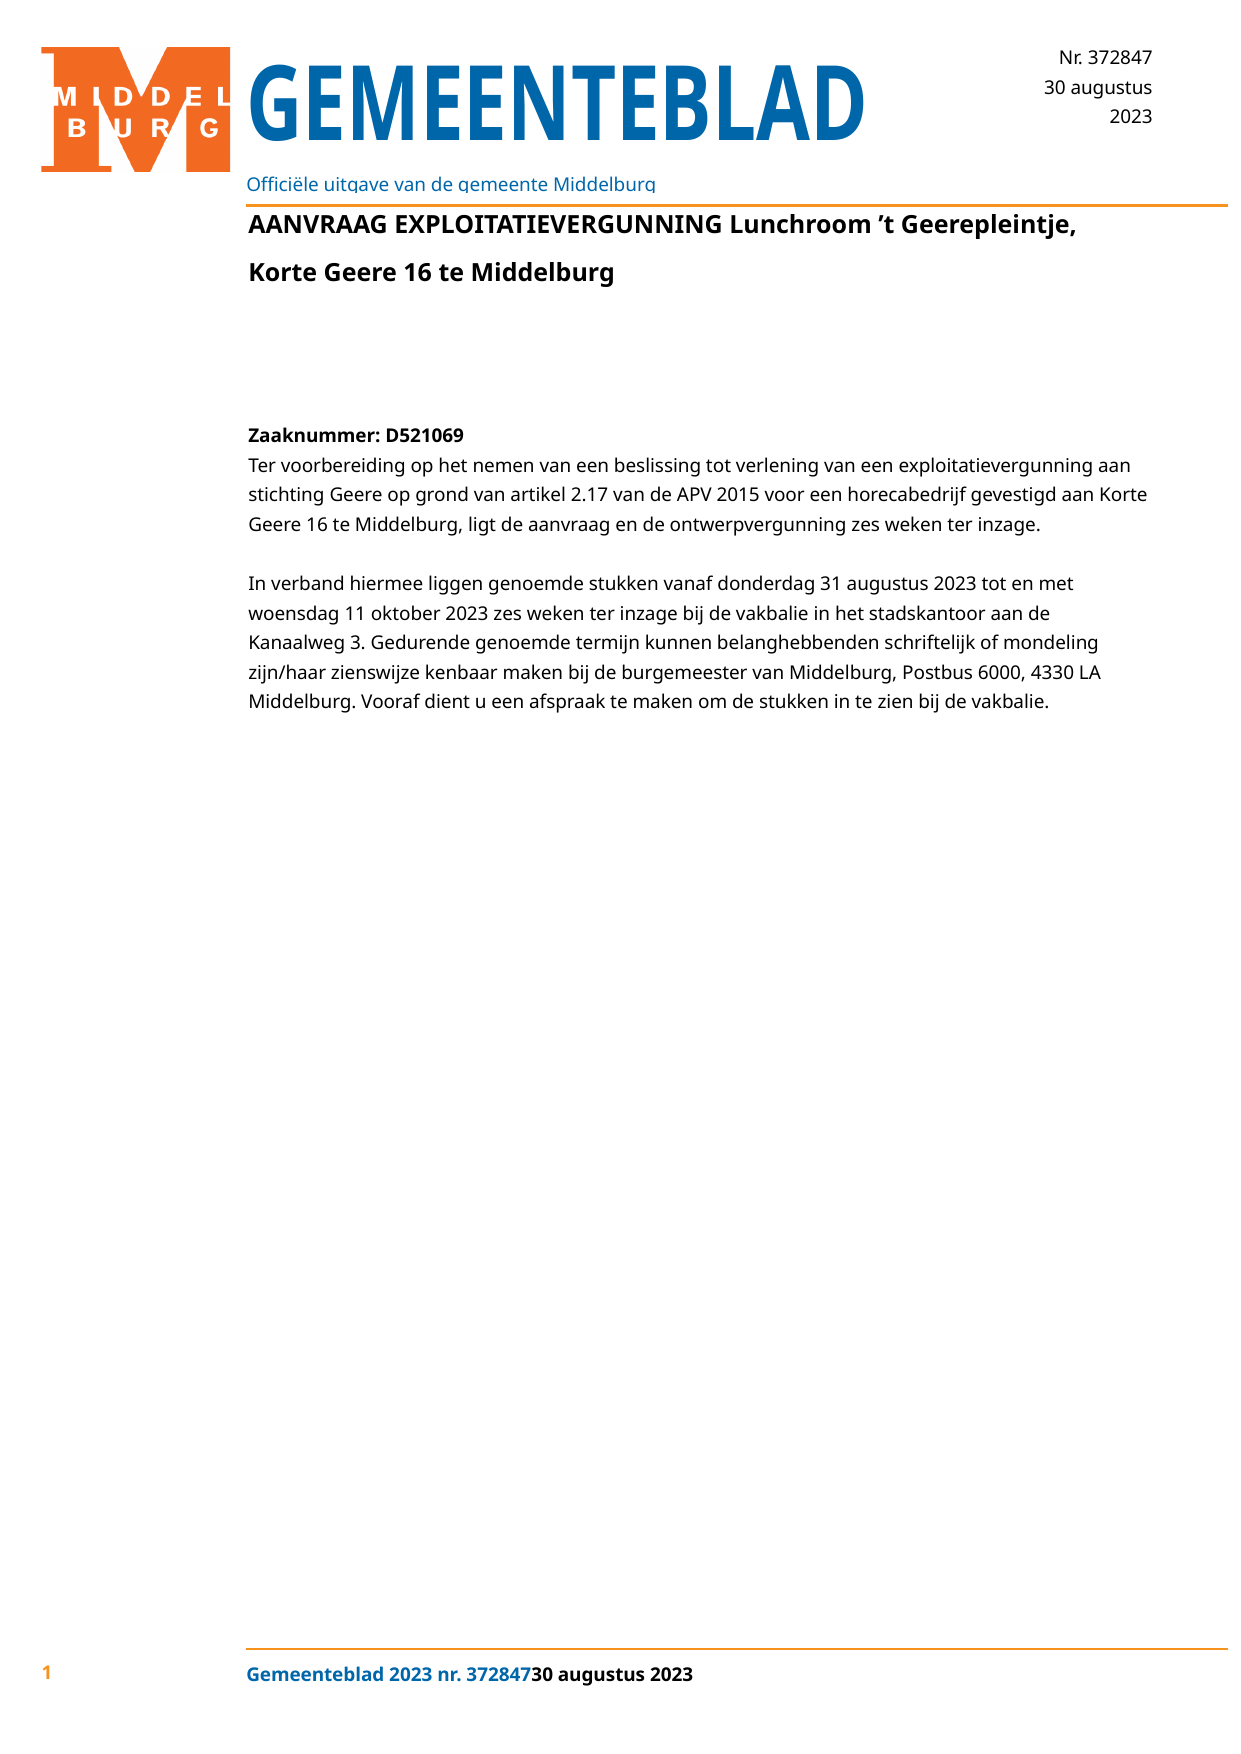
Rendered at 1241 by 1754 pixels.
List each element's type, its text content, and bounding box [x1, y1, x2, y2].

text Zaaknummer: D521069 [248, 422, 1152, 448]
text AANVRAAG EXPLOITATIEVERGUNNING Lunchroom ’t Geerepleintje, Korte Geere 16 te Middelburg [248, 207, 1152, 288]
picture [41, 47, 231, 172]
text Ter voorbereiding op het nemen van een beslissing tot verlening van een exploitatievergunning aan stichting Geere op grond van artikel 2.17 van de APV 2015 voor een horecabedrijf gevestigd aan Korte Geere 16 te Middelburg, ligt de aanvraag en de ontwerpvergunning zes weken ter inzage. [248, 452, 1152, 537]
text In verband hiermee liggen genoemde stukken vanaf donderdag 31 augustus 2023 tot en met woensdag 11 oktober 2023 zes weken ter inzage bij de vakbalie in het stadskantoor aan de Kanaalweg 3. Gedurende genoemde termijn kunnen belanghebbenden schriftelijk of mondeling zijn/haar zienswijze kenbaar maken bij de burgemeester van Middelburg, Postbus 6000, 4330 LA Middelburg. Vooraf dient u een afspraak te maken om de stukken in te zien bij de vakbalie. [248, 570, 1152, 714]
